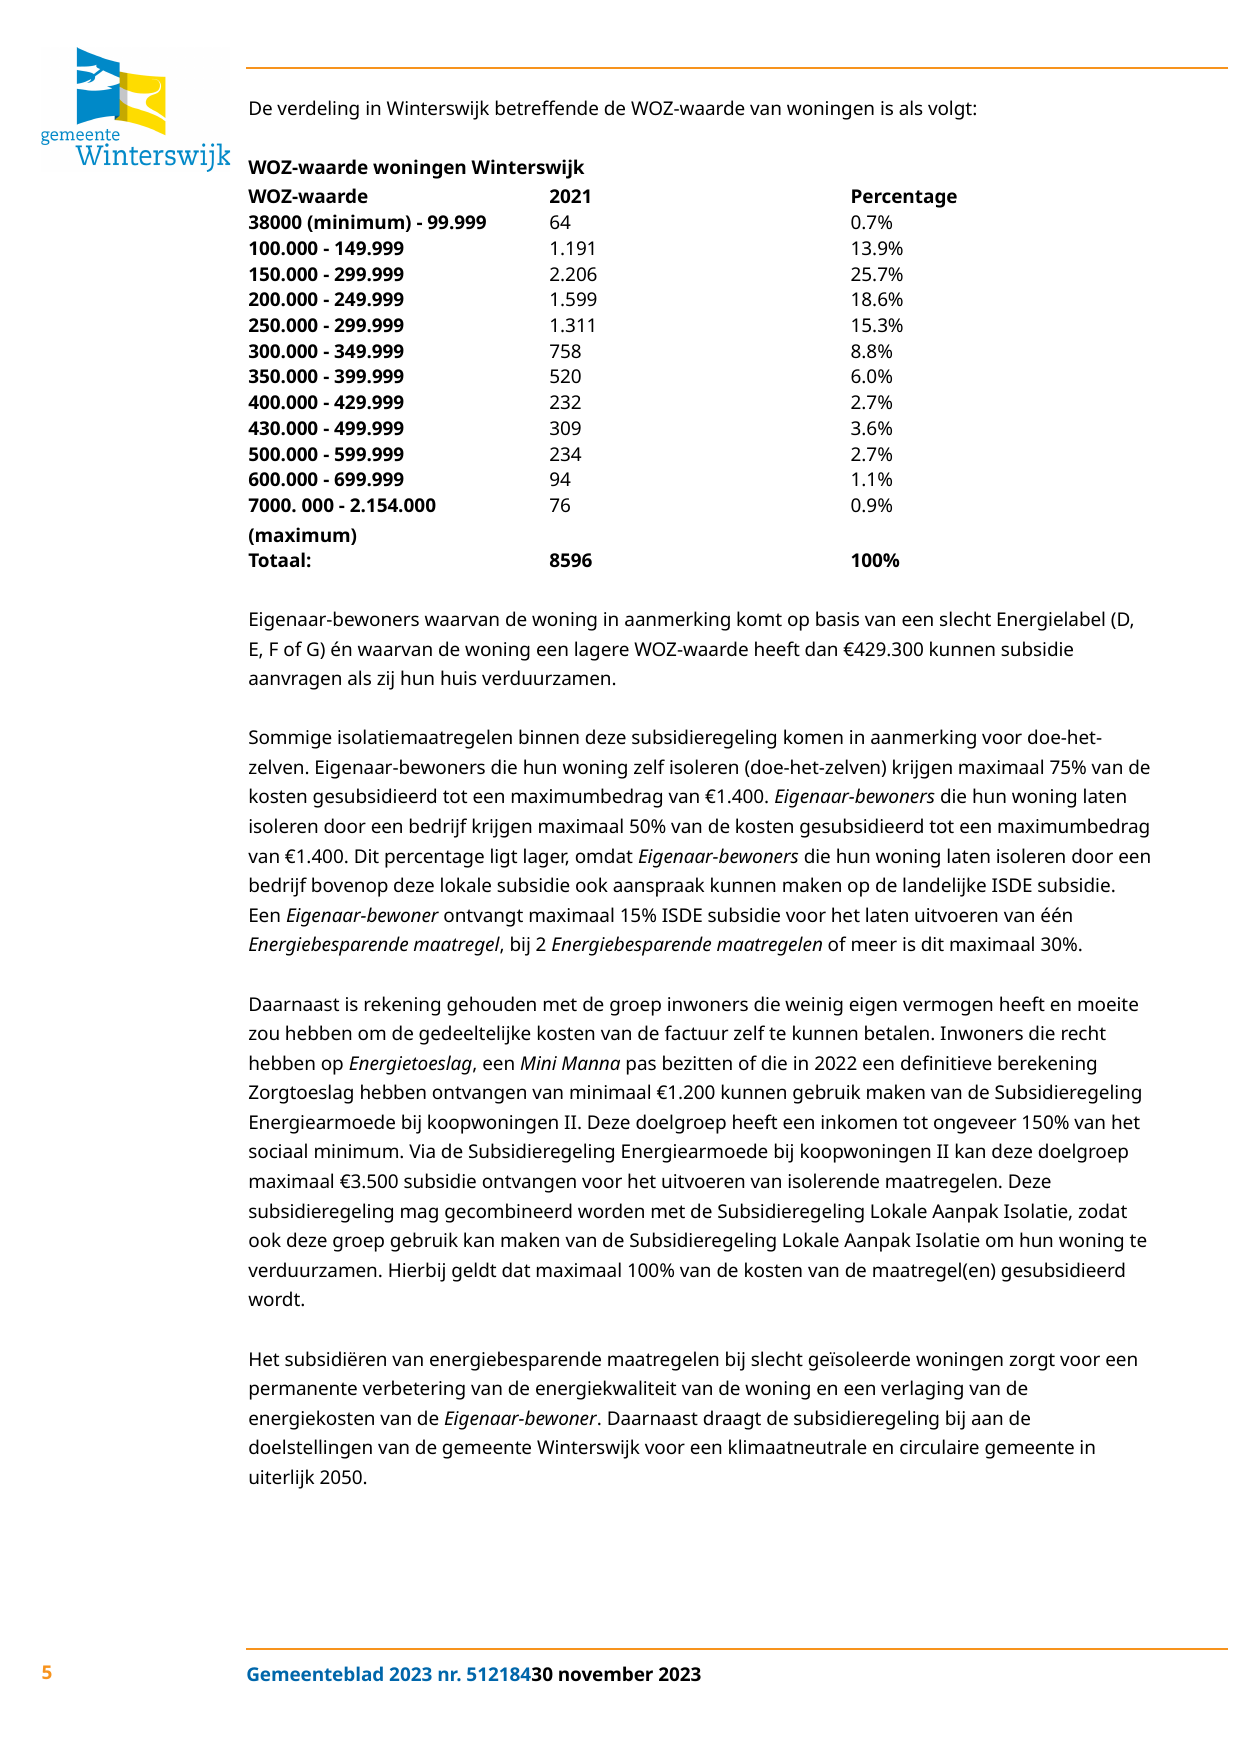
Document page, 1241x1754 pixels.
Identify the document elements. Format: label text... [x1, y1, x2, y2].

table_cell 6.0% [850, 364, 1152, 389]
table_cell 520 [549, 364, 850, 389]
table_cell 500.000 - 599.999 [248, 441, 549, 467]
table_cell 3.6% [850, 415, 1152, 441]
table_cell 1.191 [549, 235, 850, 261]
table_cell 600.000 - 699.999 [248, 467, 549, 492]
picture [225, 153, 231, 162]
text WOZ-waarde woningen Winterswijk [248, 154, 1152, 180]
table_cell Totaal: [248, 548, 549, 573]
table_cell 309 [549, 415, 850, 441]
table_cell 64 [549, 209, 850, 235]
table_cell 200.000 - 249.999 [248, 287, 549, 312]
table_cell 76 [549, 493, 850, 548]
table_cell 100% [850, 548, 1152, 573]
table_cell 1.599 [549, 287, 850, 312]
table_cell 150.000 - 299.999 [248, 261, 549, 287]
table_cell 18.6% [850, 287, 1152, 312]
text De verdeling in Winterswijk betreffende de WOZ-waarde van woningen is als volgt: [248, 95, 1152, 121]
table_cell 2.206 [549, 261, 850, 287]
table_cell 350.000 - 399.999 [248, 364, 549, 389]
table_cell 2.7% [850, 441, 1152, 467]
table_header Percentage [850, 184, 1152, 209]
text Sommige isolatiemaatregelen binnen deze subsidieregeling komen in aanmerking voor doe-het-zelven. Eigenaar-bewoners die hun woning zelf isoleren (doe-het-zelven) krijgen maximaal 75% van de kosten gesubsidieerd tot een maximumbedrag van €1.400. Eigenaar-bewoners die hun woning laten isoleren door een bedrijf krijgen maximaal 50% van de kosten gesubsidieerd tot een maximumbedrag van €1.400. Dit percentage ligt lager, omdat Eigenaar-bewoners die hun woning laten isoleren door een bedrijf bovenop deze lokale subsidie ook aanspraak kunnen maken op de landelijke ISDE subsidie. Een Eigenaar-bewoner ontvangt maximaal 15% ISDE subsidie voor het laten uitvoeren van één Energiebesparende maatregel, bij 2 Energiebesparende maatregelen of meer is dit maximaal 30%. [248, 724, 1152, 957]
picture [41, 47, 231, 172]
table_cell 13.9% [850, 235, 1152, 261]
table_cell 8.8% [850, 338, 1152, 364]
table_cell 0.9% [850, 493, 1152, 548]
table_cell 15.3% [850, 312, 1152, 338]
text Eigenaar-bewoners waarvan de woning in aanmerking komt op basis van een slecht Energielabel (D, E, F of G) én waarvan de woning een lagere WOZ-waarde heeft dan €429.300 kunnen subsidie aanvragen als zij hun huis verduurzamen. [248, 606, 1152, 691]
table_cell 38000 (minimum) - 99.999 [248, 209, 549, 235]
text Daarnaast is rekening gehouden met de groep inwoners die weinig eigen vermogen heeft en moeite zou hebben om de gedeeltelijke kosten van de factuur zelf te kunnen betalen. Inwoners die recht hebben op Energietoeslag, een Mini Manna pas bezitten of die in 2022 een definitieve berekening Zorgtoeslag hebben ontvangen van minimaal €1.200 kunnen gebruik maken van de Subsidieregeling Energiearmoede bij koopwoningen II. Deze doelgroep heeft een inkomen tot ongeveer 150% van het sociaal minimum. Via de Subsidieregeling Energiearmoede bij koopwoningen II kan deze doelgroep maximaal €3.500 subsidie ontvangen voor het uitvoeren van isolerende maatregelen. Deze subsidieregeling mag gecombineerd worden met de Subsidieregeling Lokale Aanpak Isolatie, zodat ook deze groep gebruik kan maken van de Subsidieregeling Lokale Aanpak Isolatie om hun woning te verduurzamen. Hierbij geldt dat maximaal 100% van de kosten van de maatregel(en) gesubsidieerd wordt. [248, 991, 1152, 1312]
table_cell 400.000 - 429.999 [248, 390, 549, 415]
table_cell 100.000 - 149.999 [248, 235, 549, 261]
table_cell 1.1% [850, 467, 1152, 492]
table_cell 430.000 - 499.999 [248, 415, 549, 441]
table_cell 2.7% [850, 390, 1152, 415]
table_cell 94 [549, 467, 850, 492]
table_header 2021 [549, 184, 850, 209]
table_cell 0.7% [850, 209, 1152, 235]
table_cell 250.000 - 299.999 [248, 312, 549, 338]
table_cell 7000. 000 - 2.154.000 (maximum) [248, 493, 549, 548]
table_header WOZ-waarde [248, 184, 549, 209]
table_cell 232 [549, 390, 850, 415]
table_cell 234 [549, 441, 850, 467]
table_cell 8596 [549, 548, 850, 573]
table_cell 1.311 [549, 312, 850, 338]
table_cell 758 [549, 338, 850, 364]
text Het subsidiëren van energiebesparende maatregelen bij slecht geïsoleerde woningen zorgt voor een permanente verbetering van de energiekwaliteit van de woning en een verlaging van de energiekosten van de Eigenaar-bewoner. Daarnaast draagt de subsidieregeling bij aan de doelstellingen van de gemeente Winterswijk voor een klimaatneutrale en circulaire gemeente in uiterlijk 2050. [248, 1346, 1152, 1490]
table_cell 25.7% [850, 261, 1152, 287]
table_cell 300.000 - 349.999 [248, 338, 549, 364]
